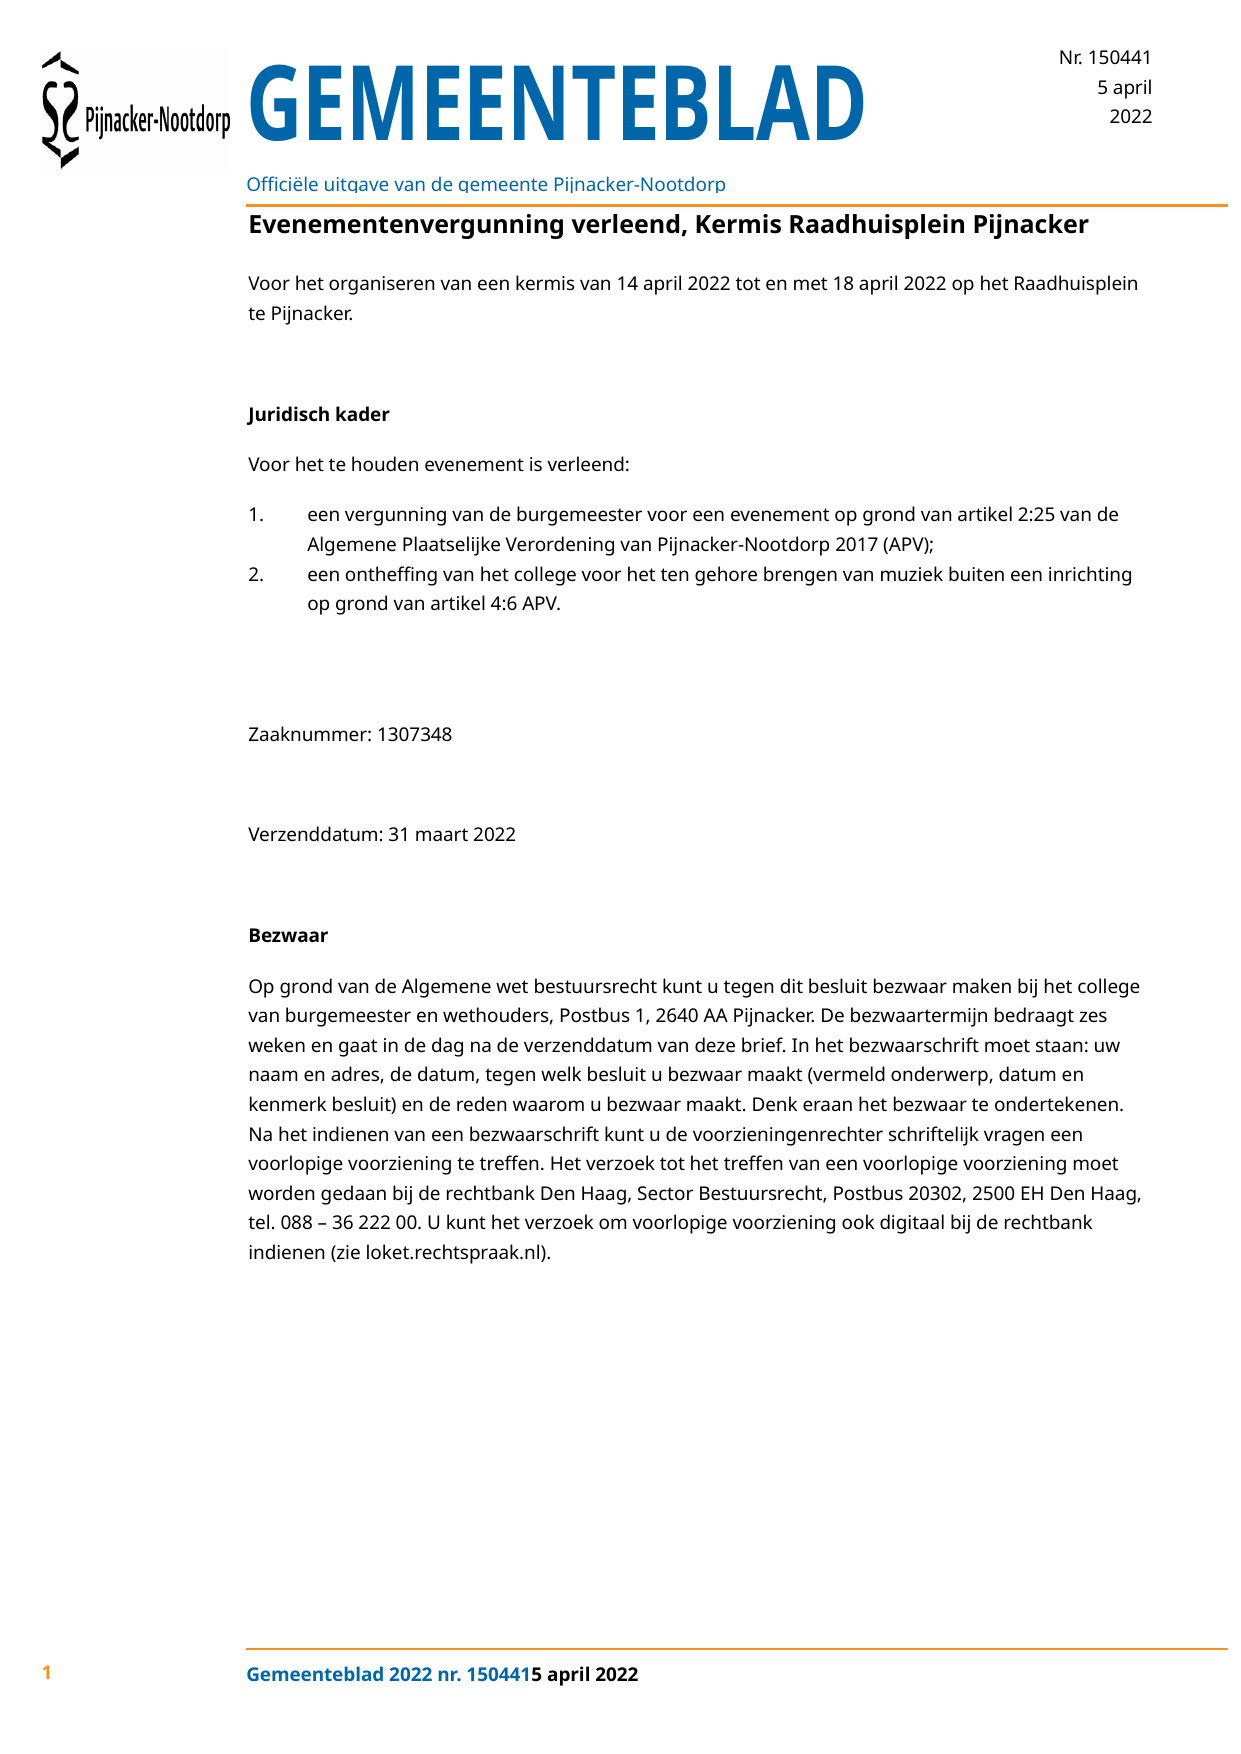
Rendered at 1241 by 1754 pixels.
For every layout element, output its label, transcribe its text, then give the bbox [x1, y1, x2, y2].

text Evenementenvergunning verleend, Kermis Raadhuisplein Pijnacker [248, 207, 1152, 241]
text Op grond van de Algemene wet bestuursrecht kunt u tegen dit besluit bezwaar maken bij het college van burgemeester en wethouders, Postbus 1, 2640 AA Pijnacker. De bezwaartermijn bedraagt zes weken en gaat in de dag na de verzenddatum van deze brief. In het bezwaarschrift moet staan: uw naam en adres, de datum, tegen welk besluit u bezwaar maakt (vermeld onderwerp, datum en kenmerk besluit) en de reden waarom u bezwaar maakt. Denk eraan het bezwaar te ondertekenen. Na het indienen van een bezwaarschrift kunt u de voorzieningenrechter schriftelijk vragen een voorlopige voorziening te treffen. Het verzoek tot het treffen van een voorlopige voorziening moet worden gedaan bij de rechtbank Den Haag, Sector Bestuursrecht, Postbus 20302, 2500 EH Den Haag, tel. 088 – 36 222 00. U kunt het verzoek om voorlopige voorziening ook digitaal bij de rechtbank indienen (zie loket.rechtspraak.nl). [248, 973, 1152, 1265]
list een ontheffing van het college voor het ten gehore brengen van muziek buiten een inrichting op grond van artikel 4:6 APV. [248, 561, 1152, 616]
text Voor het te houden evenement is verleend: [248, 451, 1152, 477]
text Voor het organiseren van een kermis van 14 april 2022 tot en met 18 april 2022 op het Raadhuisplein te Pijnacker. [248, 270, 1152, 326]
text Zaaknummer: 1307348 [248, 721, 1152, 746]
text Verzenddatum: 31 maart 2022 [248, 822, 1152, 847]
list een vergunning van de burgemeester voor een evenement op grond van artikel 2:25 van de Algemene Plaatselijke Verordening van Pijnacker-Nootdorp 2017 (APV); [248, 502, 1152, 557]
text Juridisch kader [248, 401, 1152, 426]
text Bezwaar [248, 922, 1152, 948]
picture [41, 47, 231, 172]
